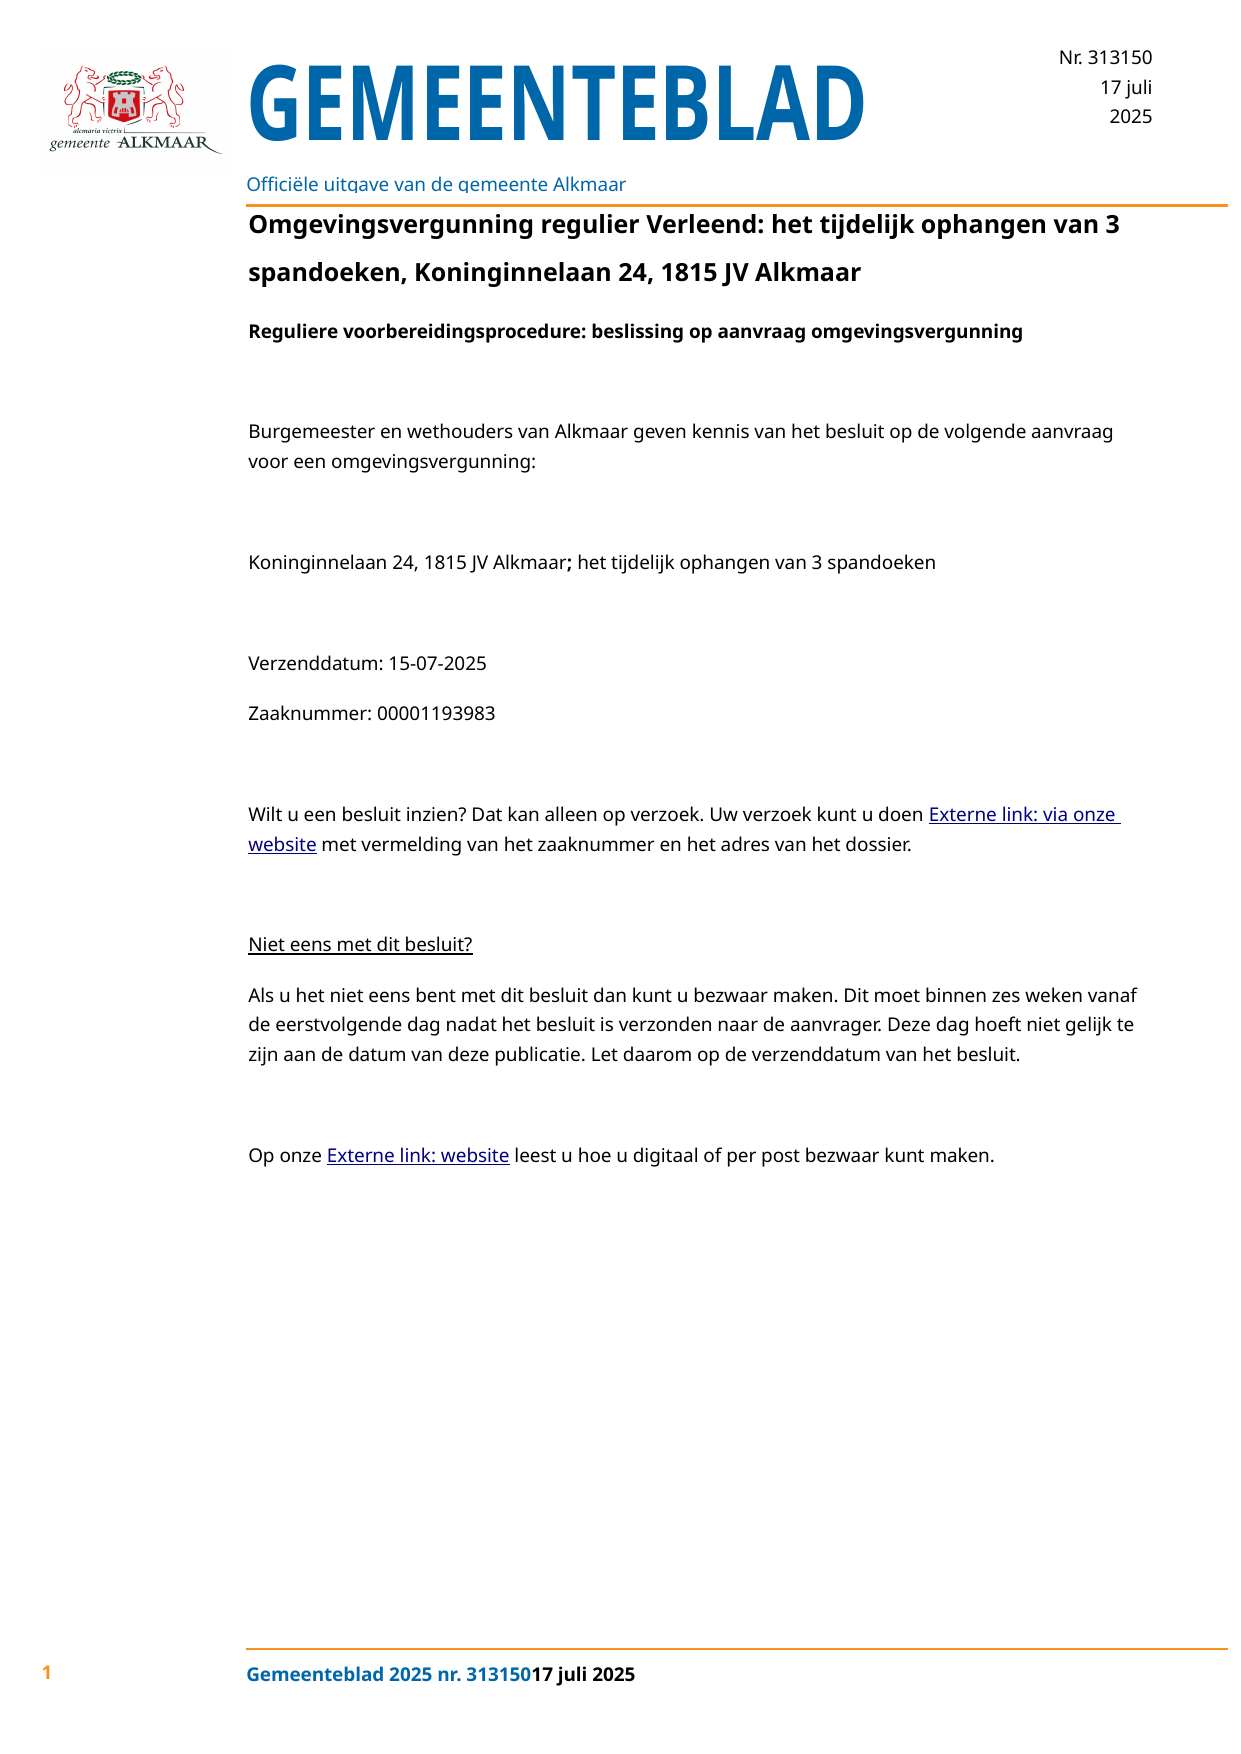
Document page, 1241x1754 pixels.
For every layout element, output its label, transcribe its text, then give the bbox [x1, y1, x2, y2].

text Omgevingsvergunning regulier Verleend: het tijdelijk ophangen van 3 spandoeken, Koninginnelaan 24, 1815 JV Alkmaar [248, 207, 1152, 288]
text Wilt u een besluit inzien? Dat kan alleen op verzoek. Uw verzoek kunt u doen Externe link: via onze website met vermelding van het zaaknummer en het adres van het dossier. [248, 801, 1152, 857]
text Reguliere voorbereidingsprocedure: beslissing op aanvraag omgevingsvergunning [248, 318, 1152, 344]
picture [41, 47, 231, 172]
text Als u het niet eens bent met dit besluit dan kunt u bezwaar maken. Dit moet binnen zes weken vanaf de eerstvolgende dag nadat het besluit is verzonden naar de aanvrager. Deze dag hoeft niet gelijk te zijn aan de datum van deze publicatie. Let daarom op de verzenddatum van het besluit. [248, 982, 1152, 1067]
text Zaaknummer: 00001193983 [248, 700, 1152, 726]
text Verzenddatum: 15-07-2025 [248, 650, 1152, 676]
text Koninginnelaan 24, 1815 JV Alkmaar; het tijdelijk ophangen van 3 spandoeken [248, 549, 1152, 575]
text Niet eens met dit besluit? [248, 932, 1152, 957]
text Op onze Externe link: website leest u hoe u digitaal of per post bezwaar kunt maken. [248, 1142, 1152, 1168]
text Burgemeester en wethouders van Alkmaar geven kennis van het besluit op de volgende aanvraag voor een omgevingsvergunning: [248, 419, 1152, 474]
